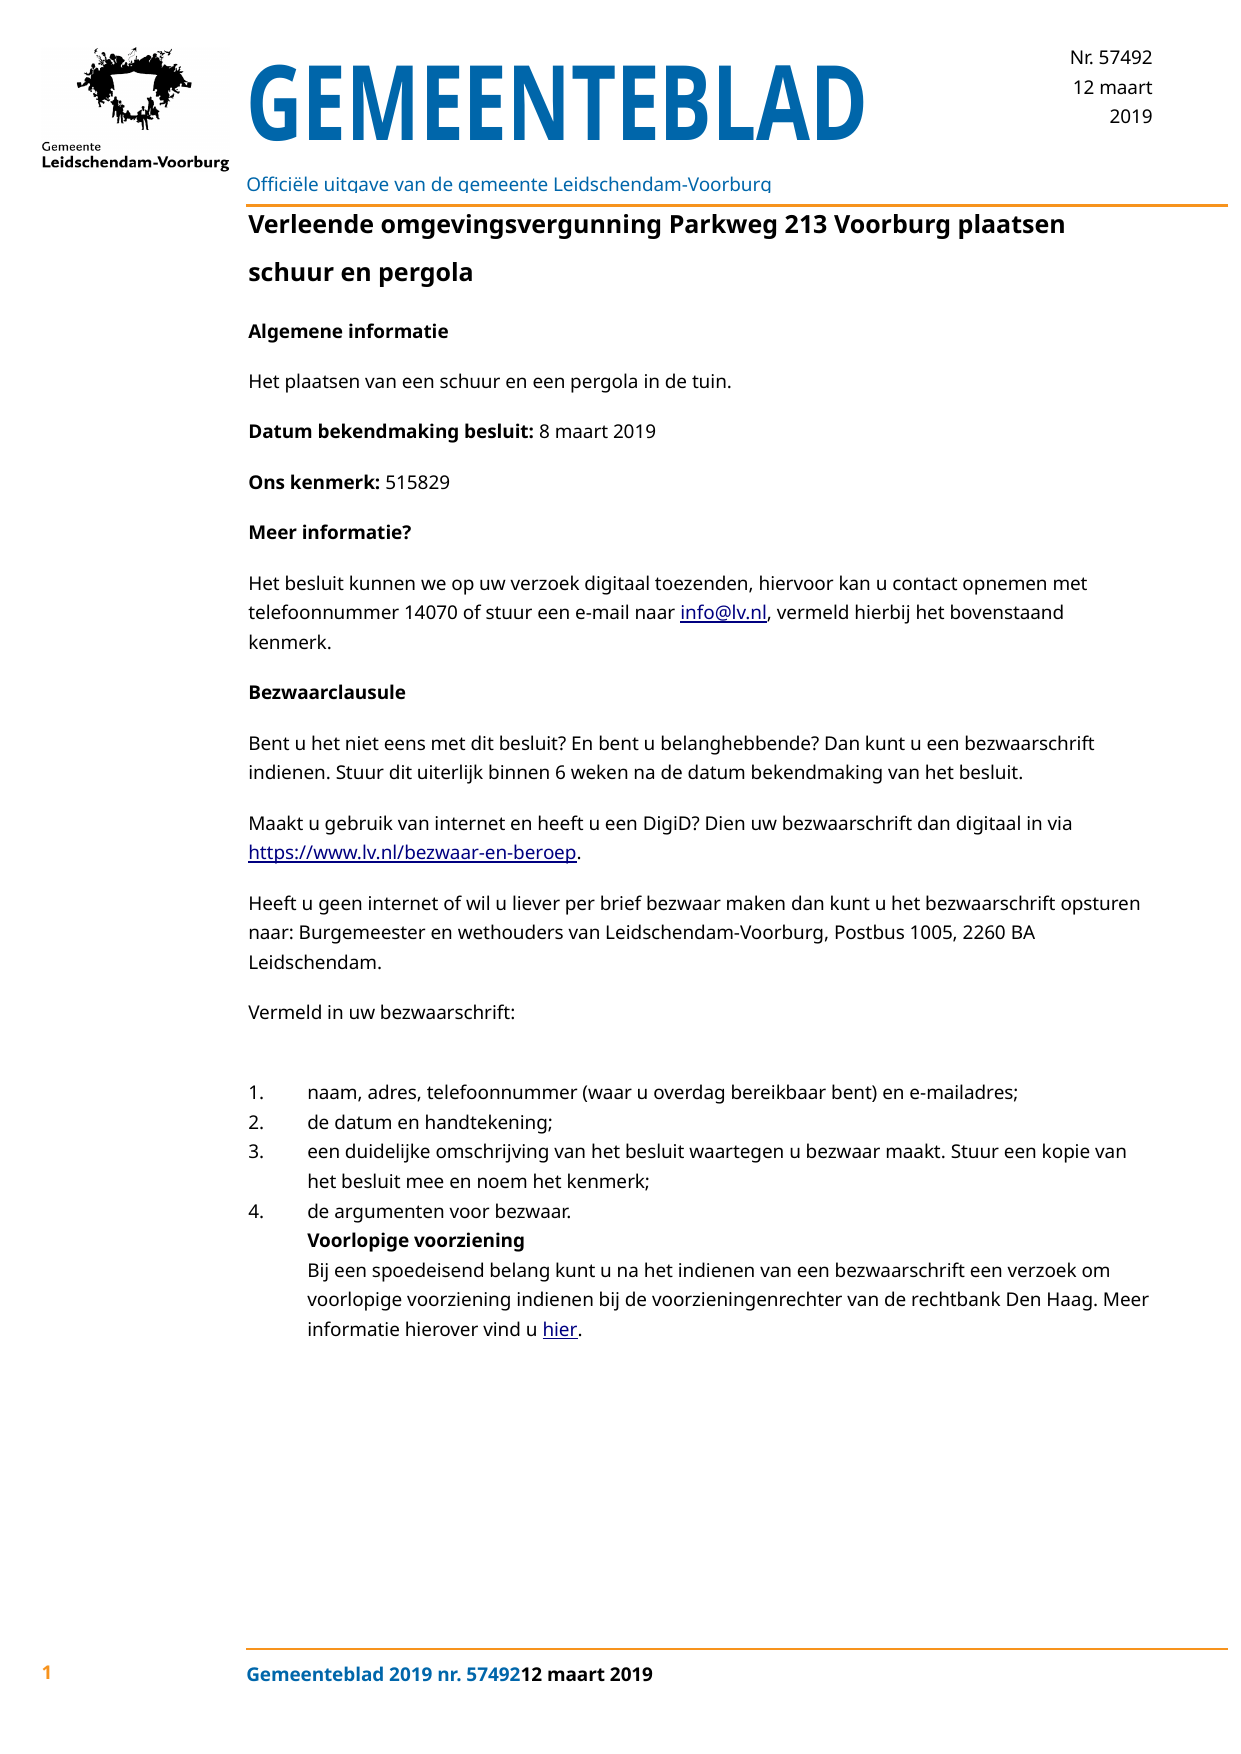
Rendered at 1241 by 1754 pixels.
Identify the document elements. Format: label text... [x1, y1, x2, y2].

text Bent u het niet eens met dit besluit? En bent u belanghebbende? Dan kunt u een bezwaarschrift indienen. Stuur dit uiterlijk binnen 6 weken na de datum bekendmaking van het besluit. [248, 730, 1152, 785]
text Datum bekendmaking besluit: 8 maart 2019 [248, 419, 1152, 444]
text Heeft u geen internet of wil u liever per brief bezwaar maken dan kunt u het bezwaarschrift opsturen naar: Burgemeester en wethouders van Leidschendam-Voorburg, Postbus 1005, 2260 BA Leidschendam. [248, 890, 1152, 975]
list Bij een spoedeisend belang kunt u na het indienen van een bezwaarschrift een verzoek om voorlopige voorziening indienen bij de voorzieningenrechter van de rechtbank Den Haag. Meer informatie hierover vind u hier. [248, 1257, 1152, 1342]
text Maakt u gebruik van internet en heeft u een DigiD? Dien uw bezwaarschrift dan digitaal in via https://www.lv.nl/bezwaar-en-beroep. [248, 810, 1152, 865]
text Ons kenmerk: 515829 [248, 469, 1152, 495]
list naam, adres, telefoonnummer (waar u overdag bereikbaar bent) en e-mailadres; [248, 1079, 1152, 1105]
text Bezwaarclausule [248, 679, 1152, 705]
picture [41, 47, 231, 172]
list de argumenten voor bezwaar. [248, 1198, 1152, 1224]
list Voorlopige voorziening [248, 1227, 1152, 1253]
text Het plaatsen van een schuur en een pergola in de tuin. [248, 368, 1152, 394]
text Verleende omgevingsvergunning Parkweg 213 Voorburg plaatsen schuur en pergola [248, 207, 1152, 288]
text Het besluit kunnen we op uw verzoek digitaal toezenden, hiervoor kan u contact opnemen met telefoonnummer 14070 of stuur een e-mail naar info@lv.nl, vermeld hierbij het bovenstaand kenmerk. [248, 570, 1152, 655]
text Meer informatie? [248, 519, 1152, 545]
list een duidelijke omschrijving van het besluit waartegen u bezwaar maakt. Stuur een kopie van het besluit mee en noem het kenmerk; [248, 1139, 1152, 1194]
text Algemene informatie [248, 318, 1152, 344]
text Vermeld in uw bezwaarschrift: [248, 999, 1152, 1025]
list de datum en handtekening; [248, 1109, 1152, 1135]
